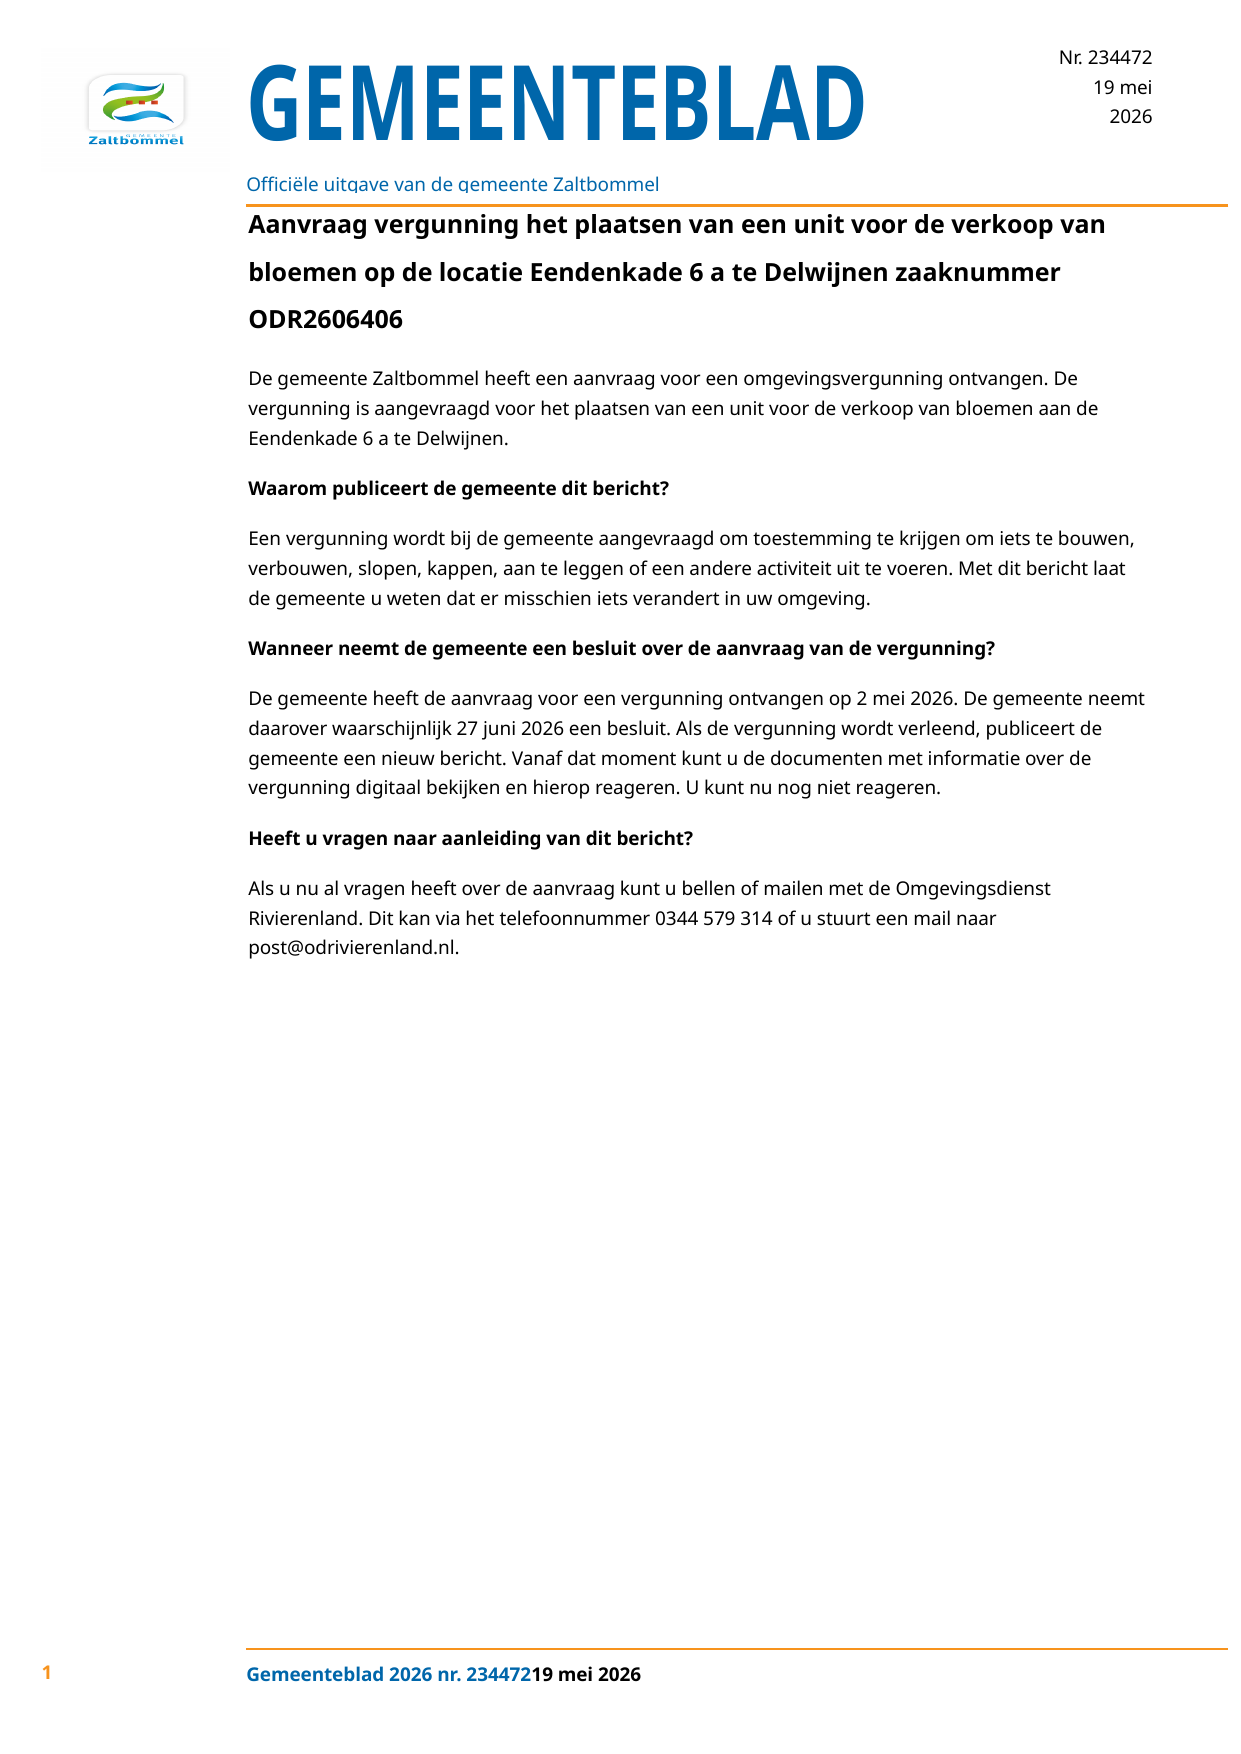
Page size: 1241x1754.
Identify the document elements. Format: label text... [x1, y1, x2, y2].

text Heeft u vragen naar aanleiding van dit bericht? [248, 825, 1152, 850]
text De gemeente heeft de aanvraag voor een vergunning ontvangen op 2 mei 2026. De gemeente neemt daarover waarschijnlijk 27 juni 2026 een besluit. Als de vergunning wordt verleend, publiceert de gemeente een nieuw bericht. Vanaf dat moment kunt u de documenten met informatie over de vergunning digitaal bekijken en hierop reageren. U kunt nu nog niet reageren. [248, 686, 1152, 800]
text Aanvraag vergunning het plaatsen van een unit voor de verkoop van bloemen op de locatie Eendenkade 6 a te Delwijnen zaaknummer ODR2606406 [248, 207, 1152, 336]
text Wanneer neemt de gemeente een besluit over de aanvraag van de vergunning? [248, 635, 1152, 661]
text Waarom publiceert de gemeente dit bericht? [248, 475, 1152, 501]
text Een vergunning wordt bij de gemeente aangevraagd om toestemming te krijgen om iets te bouwen, verbouwen, slopen, kappen, aan te leggen of een andere activiteit uit te voeren. Met dit bericht laat de gemeente u weten dat er misschien iets verandert in uw omgeving. [248, 526, 1152, 610]
text De gemeente Zaltbommel heeft een aanvraag voor een omgevingsvergunning ontvangen. De vergunning is aangevraagd voor het plaatsen van een unit voor de verkoop van bloemen aan de Eendenkade 6 a te Delwijnen. [248, 366, 1152, 450]
text Als u nu al vragen heeft over de aanvraag kunt u bellen of mailen met de Omgevingsdienst Rivierenland. Dit kan via het telefoonnummer 0344 579 314 of u stuurt een mail naar post@odrivierenland.nl. [248, 875, 1152, 960]
picture [41, 47, 231, 172]
